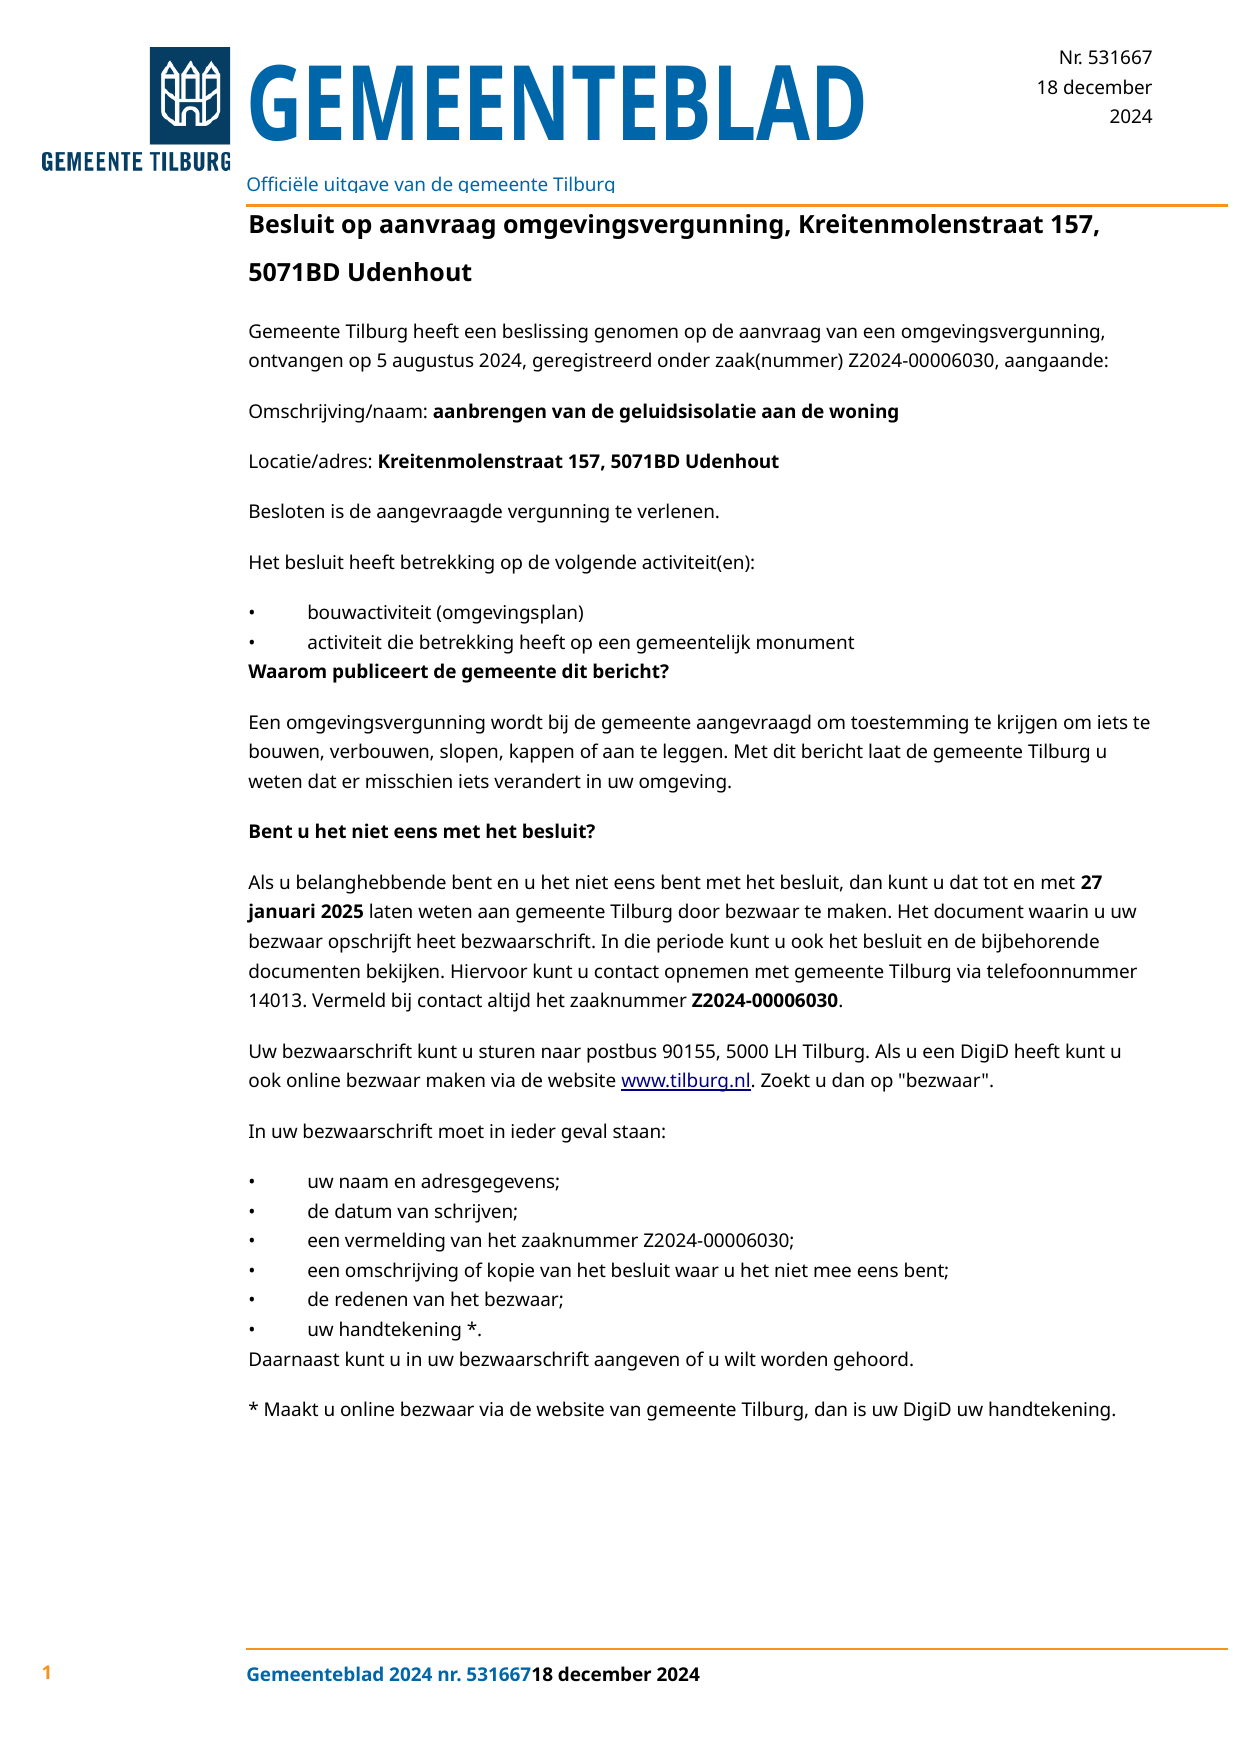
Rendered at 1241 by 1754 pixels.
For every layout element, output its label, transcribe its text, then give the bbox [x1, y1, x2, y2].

text Bent u het niet eens met het besluit? [248, 819, 1152, 844]
text Besluit op aanvraag omgevingsvergunning, Kreitenmolenstraat 157, 5071BD Udenhout [248, 207, 1152, 288]
list de datum van schrijven; [248, 1198, 1152, 1224]
text Waarom publiceert de gemeente dit bericht? [248, 659, 1152, 684]
text Als u belanghebbende bent en u het niet eens bent met het besluit, dan kunt u dat tot en met 27 januari 2025 laten weten aan gemeente Tilburg door bezwaar te maken. Het document waarin u uw bezwaar opschrijft heet bezwaarschrift. In die periode kunt u ook het besluit en de bijbehorende documenten bekijken. Hiervoor kunt u contact opnemen met gemeente Tilburg via telefoonnummer 14013. Vermeld bij contact altijd het zaaknummer Z2024-00006030. [248, 869, 1152, 1013]
text Besloten is de aangevraagde vergunning te verlenen. [248, 499, 1152, 524]
list bouwactiviteit (omgevingsplan) [248, 599, 1152, 625]
text Het besluit heeft betrekking op de volgende activiteit(en): [248, 549, 1152, 575]
list een vermelding van het zaaknummer Z2024-00006030; [248, 1227, 1152, 1253]
text Een omgevingsvergunning wordt bij de gemeente aangevraagd om toestemming te krijgen om iets te bouwen, verbouwen, slopen, kappen of aan te leggen. Met dit bericht laat de gemeente Tilburg u weten dat er misschien iets verandert in uw omgeving. [248, 709, 1152, 794]
text Uw bezwaarschrift kunt u sturen naar postbus 90155, 5000 LH Tilburg. Als u een DigiD heeft kunt u ook online bezwaar maken via de website www.tilburg.nl. Zoekt u dan op "bezwaar". [248, 1038, 1152, 1093]
list activiteit die betrekking heeft op een gemeentelijk monument [248, 629, 1152, 655]
text Daarnaast kunt u in uw bezwaarschrift aangeven of u wilt worden gehoord. [248, 1346, 1152, 1372]
list uw naam en adresgegevens; [248, 1168, 1152, 1194]
list een omschrijving of kopie van het besluit waar u het niet mee eens bent; [248, 1257, 1152, 1283]
text In uw bezwaarschrift moet in ieder geval staan: [248, 1118, 1152, 1144]
text Gemeente Tilburg heeft een beslissing genomen op de aanvraag van een omgevingsvergunning, ontvangen op 5 augustus 2024, geregistreerd onder zaak(nummer) Z2024-00006030, aangaande: [248, 318, 1152, 373]
text Omschrijving/naam: aanbrengen van de geluidsisolatie aan de woning [248, 398, 1152, 424]
picture [41, 47, 231, 172]
list uw handtekening *. [248, 1316, 1152, 1342]
list de redenen van het bezwaar; [248, 1287, 1152, 1312]
text * Maakt u online bezwaar via de website van gemeente Tilburg, dan is uw DigiD uw handtekening. [248, 1396, 1152, 1422]
text Locatie/adres: Kreitenmolenstraat 157, 5071BD Udenhout [248, 448, 1152, 474]
